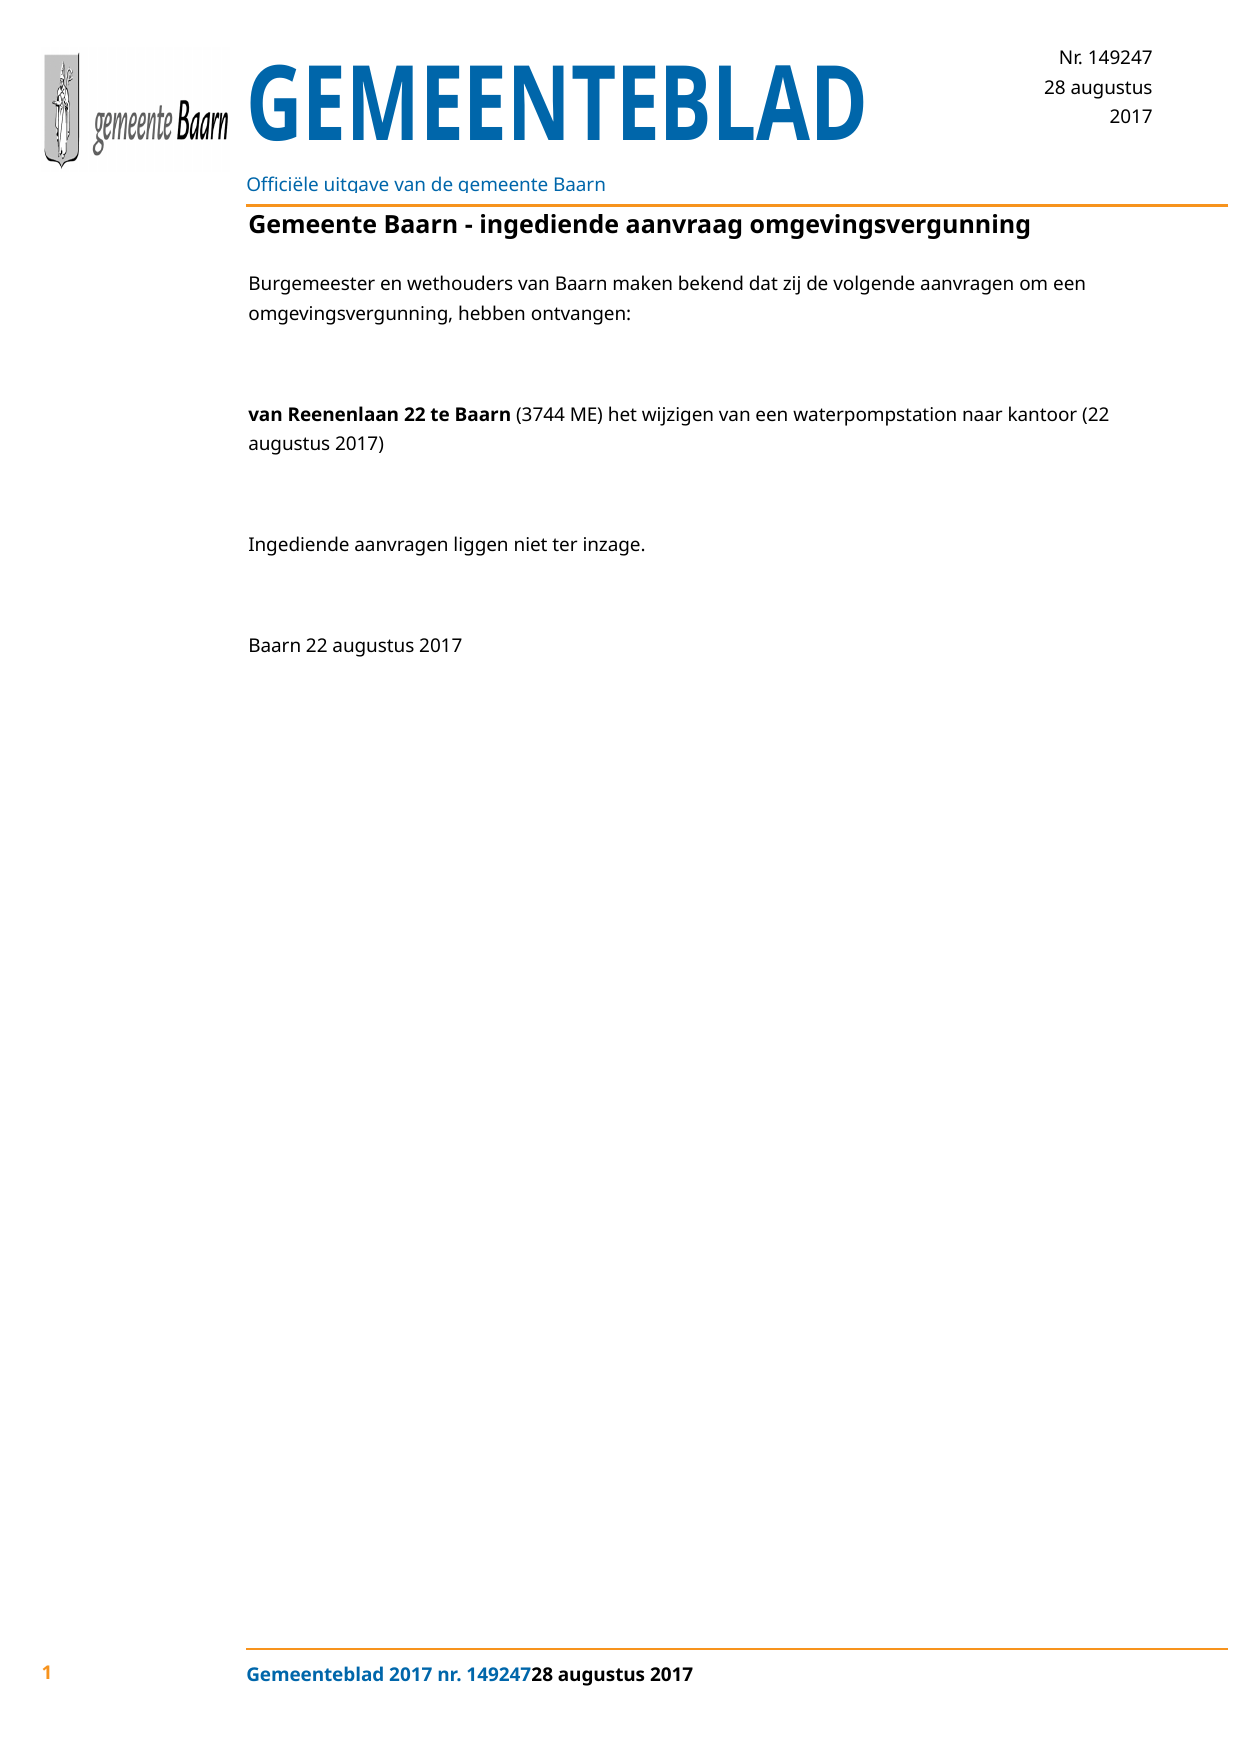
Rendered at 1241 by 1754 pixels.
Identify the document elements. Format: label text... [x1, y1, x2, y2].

text Gemeente Baarn - ingediende aanvraag omgevingsvergunning [248, 207, 1152, 241]
text Ingediende aanvragen liggen niet ter inzage. [248, 531, 1152, 557]
picture [41, 47, 231, 172]
text Baarn 22 augustus 2017 [248, 632, 1152, 658]
text Burgemeester en wethouders van Baarn maken bekend dat zij de volgende aanvragen om een omgevingsvergunning, hebben ontvangen: [248, 270, 1152, 326]
text van Reenenlaan 22 te Baarn (3744 ME) het wijzigen van een waterpompstation naar kantoor (22 augustus 2017) [248, 401, 1152, 456]
